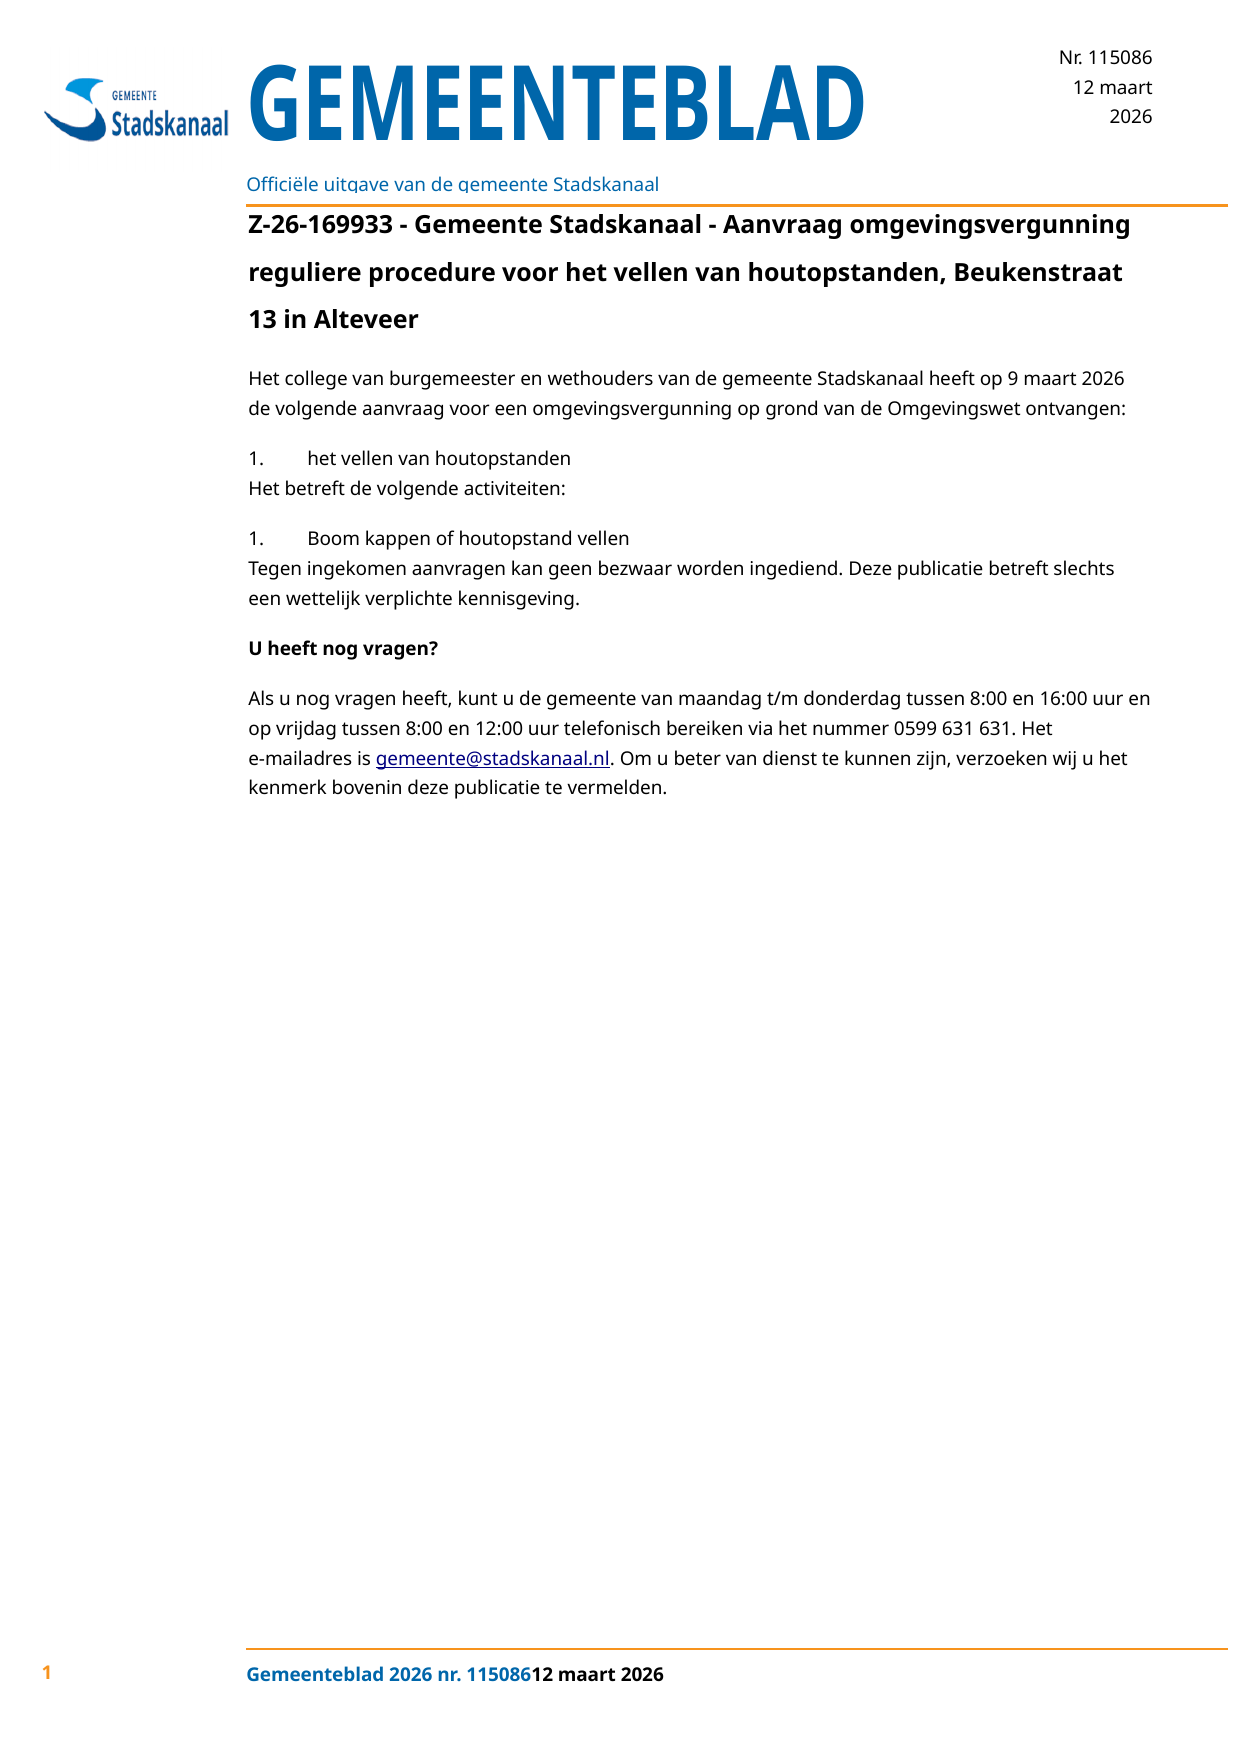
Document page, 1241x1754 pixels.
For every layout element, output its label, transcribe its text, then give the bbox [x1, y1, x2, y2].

text Het college van burgemeester en wethouders van de gemeente Stadskanaal heeft op 9 maart 2026 de volgende aanvraag voor een omgevingsvergunning op grond van de Omgevingswet ontvangen: [248, 366, 1152, 421]
picture [41, 47, 231, 172]
text U heeft nog vragen? [248, 635, 1152, 661]
text Z-26-169933 - Gemeente Stadskanaal - Aanvraag omgevingsvergunning reguliere procedure voor het vellen van houtopstanden, Beukenstraat 13 in Alteveer [248, 207, 1152, 336]
text Als u nog vragen heeft, kunt u de gemeente van maandag t/m donderdag tussen 8:00 en 16:00 uur en op vrijdag tussen 8:00 en 12:00 uur telefonisch bereiken via het nummer 0599 631 631. Het e‑mailadres is gemeente@stadskanaal.nl. Om u beter van dienst te kunnen zijn, verzoeken wij u het kenmerk bovenin deze publicatie te vermelden. [248, 686, 1152, 800]
list het vellen van houtopstanden [248, 446, 1152, 471]
list Boom kappen of houtopstand vellen [248, 526, 1152, 551]
text Tegen ingekomen aanvragen kan geen bezwaar worden ingediend. Deze publicatie betreft slechts een wettelijk verplichte kennisgeving. [248, 555, 1152, 610]
text Het betreft de volgende activiteiten: [248, 475, 1152, 501]
